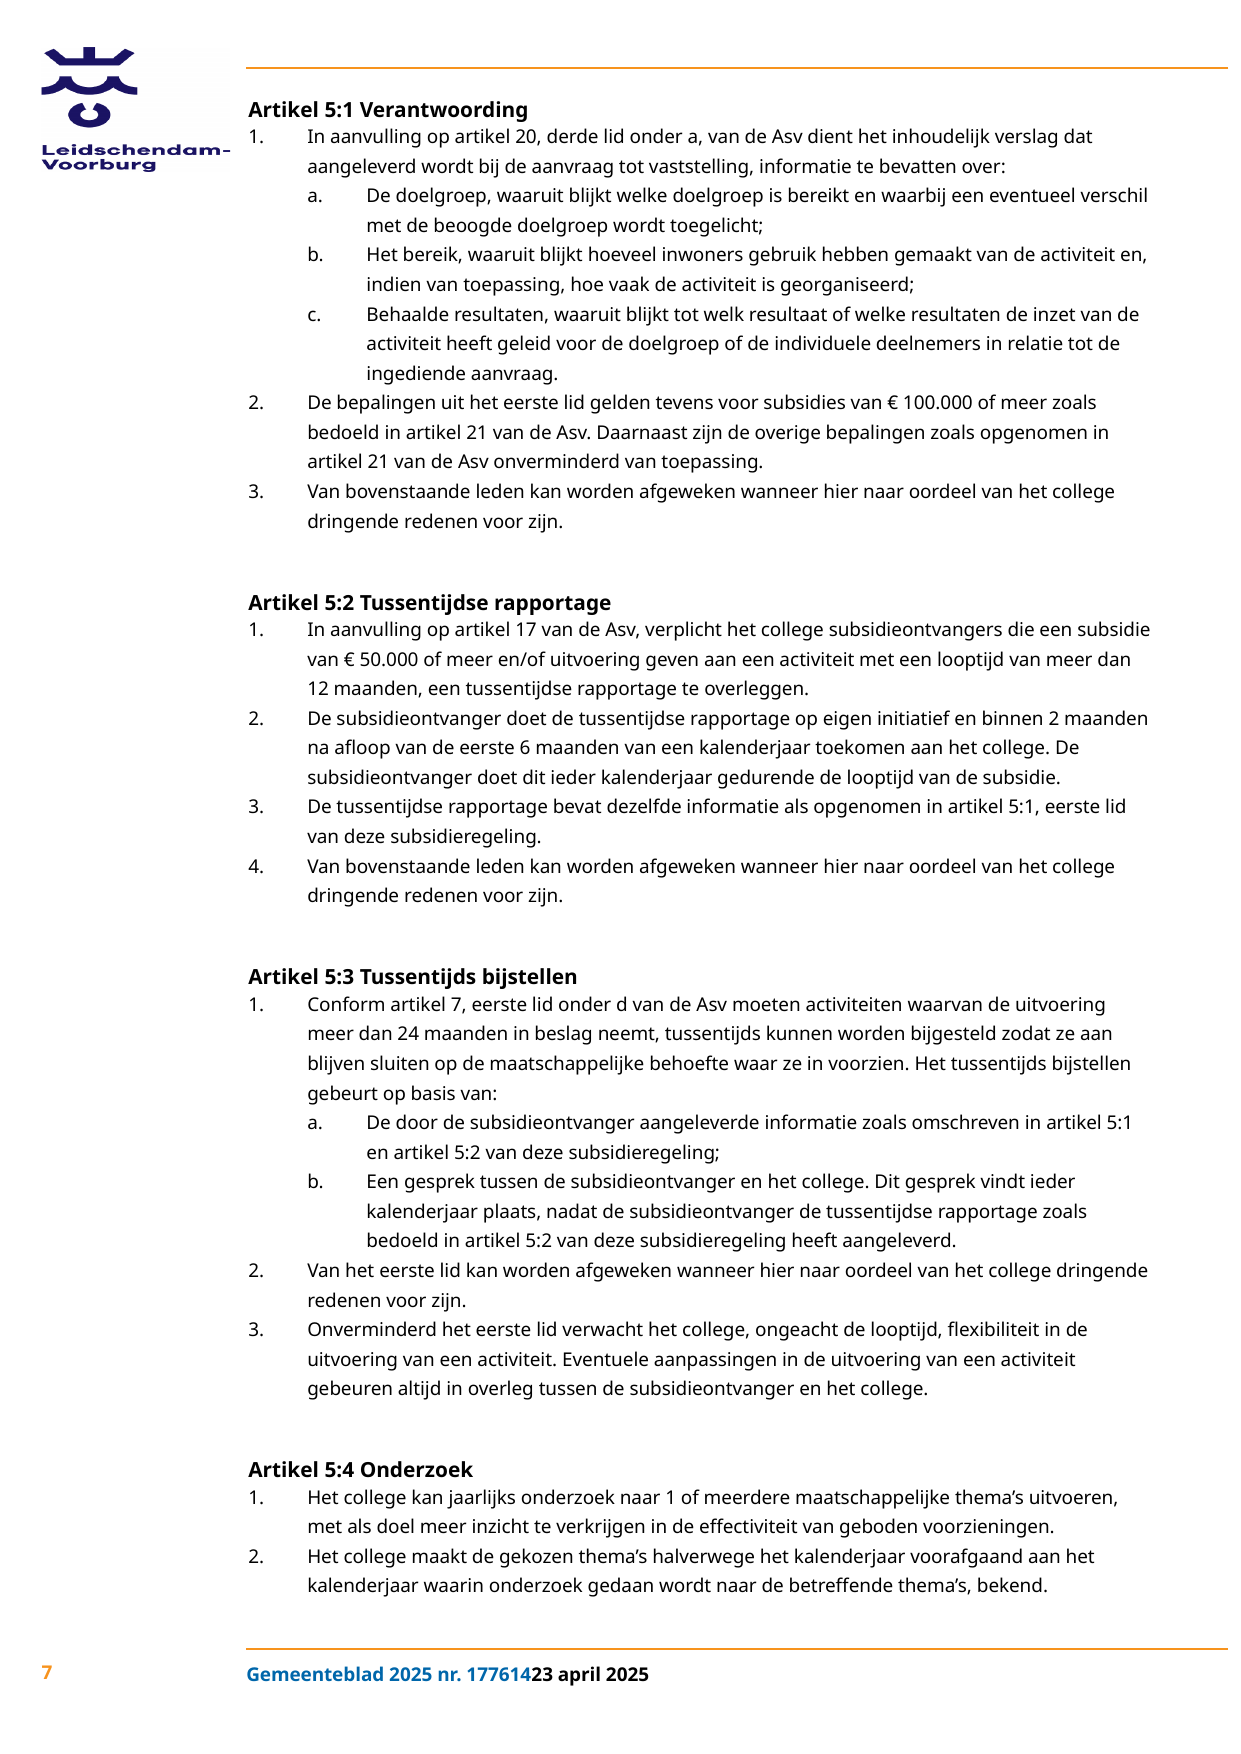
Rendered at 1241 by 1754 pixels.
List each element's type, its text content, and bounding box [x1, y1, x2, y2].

list In aanvulling op artikel 17 van de Asv, verplicht het college subsidieontvangers die een subsidie van € 50.000 of meer en/of uitvoering geven aan een activiteit met een looptijd van meer dan 12 maanden, een tussentijdse rapportage te overleggen. [248, 616, 1152, 701]
list De door de subsidieontvanger aangeleverde informatie zoals omschreven in artikel 5:1 en artikel 5:2 van deze subsidieregeling; [307, 1109, 1152, 1164]
list De doelgroep, waaruit blijkt welke doelgroep is bereikt en waarbij een eventueel verschil met de beoogde doelgroep wordt toegelicht; [307, 182, 1152, 238]
list Conform artikel 7, eerste lid onder d van de Asv moeten activiteiten waarvan de uitvoering meer dan 24 maanden in beslag neemt, tussentijds kunnen worden bijgesteld zodat ze aan blijven sluiten op de maatschappelijke behoefte waar ze in voorzien. Het tussentijds bijstellen gebeurt op basis van: [248, 991, 1152, 1105]
list Het college kan jaarlijks onderzoek naar 1 of meerdere maatschappelijke thema’s uitvoeren, met als doel meer inzicht te verkrijgen in de effectiviteit van geboden voorzieningen. [248, 1484, 1152, 1539]
text Artikel 5:1 Verantwoording [248, 95, 1152, 123]
list Het bereik, waaruit blijkt hoeveel inwoners gebruik hebben gemaakt van de activiteit en, indien van toepassing, hoe vaak de activiteit is georganiseerd; [307, 242, 1152, 297]
list Behaalde resultaten, waaruit blijkt tot welk resultaat of welke resultaten de inzet van de activiteit heeft geleid voor de doelgroep of de individuele deelnemers in relatie tot de ingediende aanvraag. [307, 301, 1152, 386]
text Artikel 5:4 Onderzoek [248, 1456, 1152, 1484]
list De tussentijdse rapportage bevat dezelfde informatie als opgenomen in artikel 5:1, eerste lid van deze subsidieregeling. [248, 794, 1152, 849]
list Het college maakt de gekozen thema’s halverwege het kalenderjaar voorafgaand aan het kalenderjaar waarin onderzoek gedaan wordt naar de betreffende thema’s, bekend. [248, 1543, 1152, 1598]
list Van bovenstaande leden kan worden afgeweken wanneer hier naar oordeel van het college dringende redenen voor zijn. [248, 853, 1152, 908]
list De subsidieontvanger doet de tussentijdse rapportage op eigen initiatief en binnen 2 maanden na afloop van de eerste 6 maanden van een kalenderjaar toekomen aan het college. De subsidieontvanger doet dit ieder kalenderjaar gedurende de looptijd van de subsidie. [248, 705, 1152, 790]
text Artikel 5:3 Tussentijds bijstellen [248, 962, 1152, 991]
list Onverminderd het eerste lid verwacht het college, ongeacht de looptijd, flexibiliteit in de uitvoering van een activiteit. Eventuele aanpassingen in de uitvoering van een activiteit gebeuren altijd in overleg tussen de subsidieontvanger en het college. [248, 1316, 1152, 1401]
list Een gesprek tussen de subsidieontvanger en het college. Dit gesprek vindt ieder kalenderjaar plaats, nadat de subsidieontvanger de tussentijdse rapportage zoals bedoeld in artikel 5:2 van deze subsidieregeling heeft aangeleverd. [307, 1168, 1152, 1253]
list De bepalingen uit het eerste lid gelden tevens voor subsidies van € 100.000 of meer zoals bedoeld in artikel 21 van de Asv. Daarnaast zijn de overige bepalingen zoals opgenomen in artikel 21 van de Asv onverminderd van toepassing. [248, 389, 1152, 474]
list Van bovenstaande leden kan worden afgeweken wanneer hier naar oordeel van het college dringende redenen voor zijn. [248, 478, 1152, 533]
list In aanvulling op artikel 20, derde lid onder a, van de Asv dient het inhoudelijk verslag dat aangeleverd wordt bij de aanvraag tot vaststelling, informatie te bevatten over: [248, 123, 1152, 178]
list Van het eerste lid kan worden afgeweken wanneer hier naar oordeel van het college dringende redenen voor zijn. [248, 1257, 1152, 1312]
text Artikel 5:2 Tussentijdse rapportage [248, 588, 1152, 616]
picture [41, 47, 231, 172]
